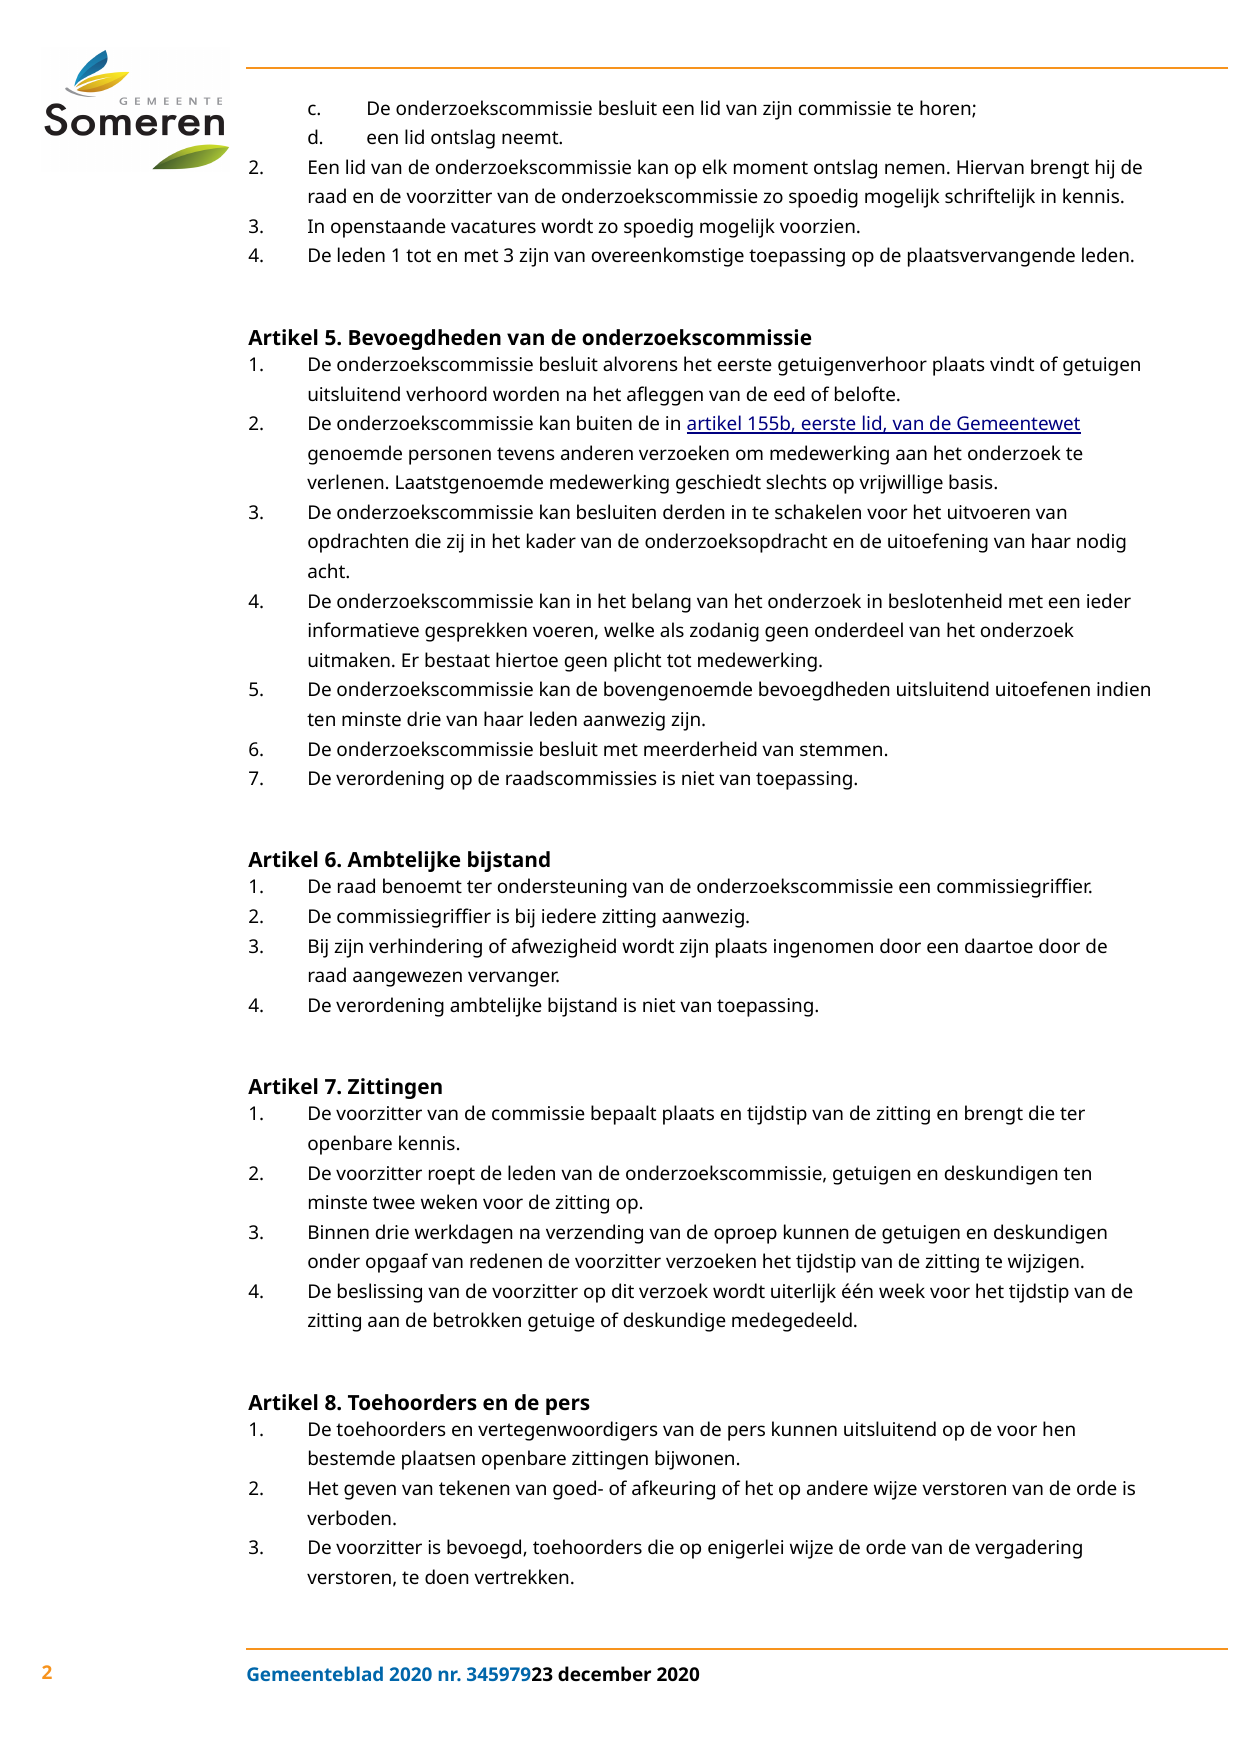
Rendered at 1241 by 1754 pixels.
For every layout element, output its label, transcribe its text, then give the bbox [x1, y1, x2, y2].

text Artikel 7. Zittingen [248, 1072, 1152, 1101]
text Artikel 8. Toehoorders en de pers [248, 1388, 1152, 1416]
list De onderzoekscommissie besluit alvorens het eerste getuigenverhoor plaats vindt of getuigen uitsluitend verhoord worden na het afleggen van de eed of belofte. [248, 351, 1152, 406]
list In openstaande vacatures wordt zo spoedig mogelijk voorzien. [248, 213, 1152, 239]
text Artikel 5. Bevoegdheden van de onderzoekscommissie [248, 323, 1152, 351]
list Binnen drie werkdagen na verzending van de oproep kunnen de getuigen en deskundigen onder opgaaf van redenen de voorzitter verzoeken het tijdstip van de zitting te wijzigen. [248, 1219, 1152, 1274]
list Bij zijn verhindering of afwezigheid wordt zijn plaats ingenomen door een daartoe door de raad aangewezen vervanger. [248, 933, 1152, 988]
list De voorzitter is bevoegd, toehoorders die op enigerlei wijze de orde van de vergadering verstoren, te doen vertrekken. [248, 1534, 1152, 1590]
list De leden 1 tot en met 3 zijn van overeenkomstige toepassing op de plaatsvervangende leden. [248, 243, 1152, 268]
list De onderzoekscommissie kan buiten de in artikel 155b, eerste lid, van de Gemeentewet genoemde personen tevens anderen verzoeken om medewerking aan het onderzoek te verlenen. Laatstgenoemde medewerking geschiedt slechts op vrijwillige basis. [248, 410, 1152, 495]
picture [41, 47, 231, 172]
list De verordening op de raadscommissies is niet van toepassing. [248, 765, 1152, 791]
list Het geven van tekenen van goed- of afkeuring of het op andere wijze verstoren van de orde is verboden. [248, 1475, 1152, 1531]
list De onderzoekscommissie besluit een lid van zijn commissie te horen; [307, 95, 1152, 121]
list Een lid van de onderzoekscommissie kan op elk moment ontslag nemen. Hiervan brengt hij de raad en de voorzitter van de onderzoekscommissie zo spoedig mogelijk schriftelijk in kennis. [248, 154, 1152, 209]
list De onderzoekscommissie kan de bovengenoemde bevoegdheden uitsluitend uitoefenen indien ten minste drie van haar leden aanwezig zijn. [248, 677, 1152, 732]
list De onderzoekscommissie kan besluiten derden in te schakelen voor het uitvoeren van opdrachten die zij in het kader van de onderzoeksopdracht en de uitoefening van haar nodig acht. [248, 499, 1152, 584]
list De onderzoekscommissie besluit met meerderheid van stemmen. [248, 736, 1152, 761]
list De commissiegriffier is bij iedere zitting aanwezig. [248, 903, 1152, 929]
list De voorzitter roept de leden van de onderzoekscommissie, getuigen en deskundigen ten minste twee weken voor de zitting op. [248, 1160, 1152, 1215]
list De voorzitter van de commissie bepaalt plaats en tijdstip van de zitting en brengt die ter openbare kennis. [248, 1101, 1152, 1156]
list De verordening ambtelijke bijstand is niet van toepassing. [248, 992, 1152, 1018]
list De raad benoemt ter ondersteuning van de onderzoekscommissie een commissiegriffier. [248, 874, 1152, 899]
list De onderzoekscommissie kan in het belang van het onderzoek in beslotenheid met een ieder informatieve gesprekken voeren, welke als zodanig geen onderdeel van het onderzoek uitmaken. Er bestaat hiertoe geen plicht tot medewerking. [248, 588, 1152, 673]
list een lid ontslag neemt. [307, 124, 1152, 150]
list De toehoorders en vertegenwoordigers van de pers kunnen uitsluitend op de voor hen bestemde plaatsen openbare zittingen bijwonen. [248, 1416, 1152, 1471]
text Artikel 6. Ambtelijke bijstand [248, 845, 1152, 874]
list De beslissing van de voorzitter op dit verzoek wordt uiterlijk één week voor het tijdstip van de zitting aan de betrokken getuige of deskundige medegedeeld. [248, 1278, 1152, 1333]
